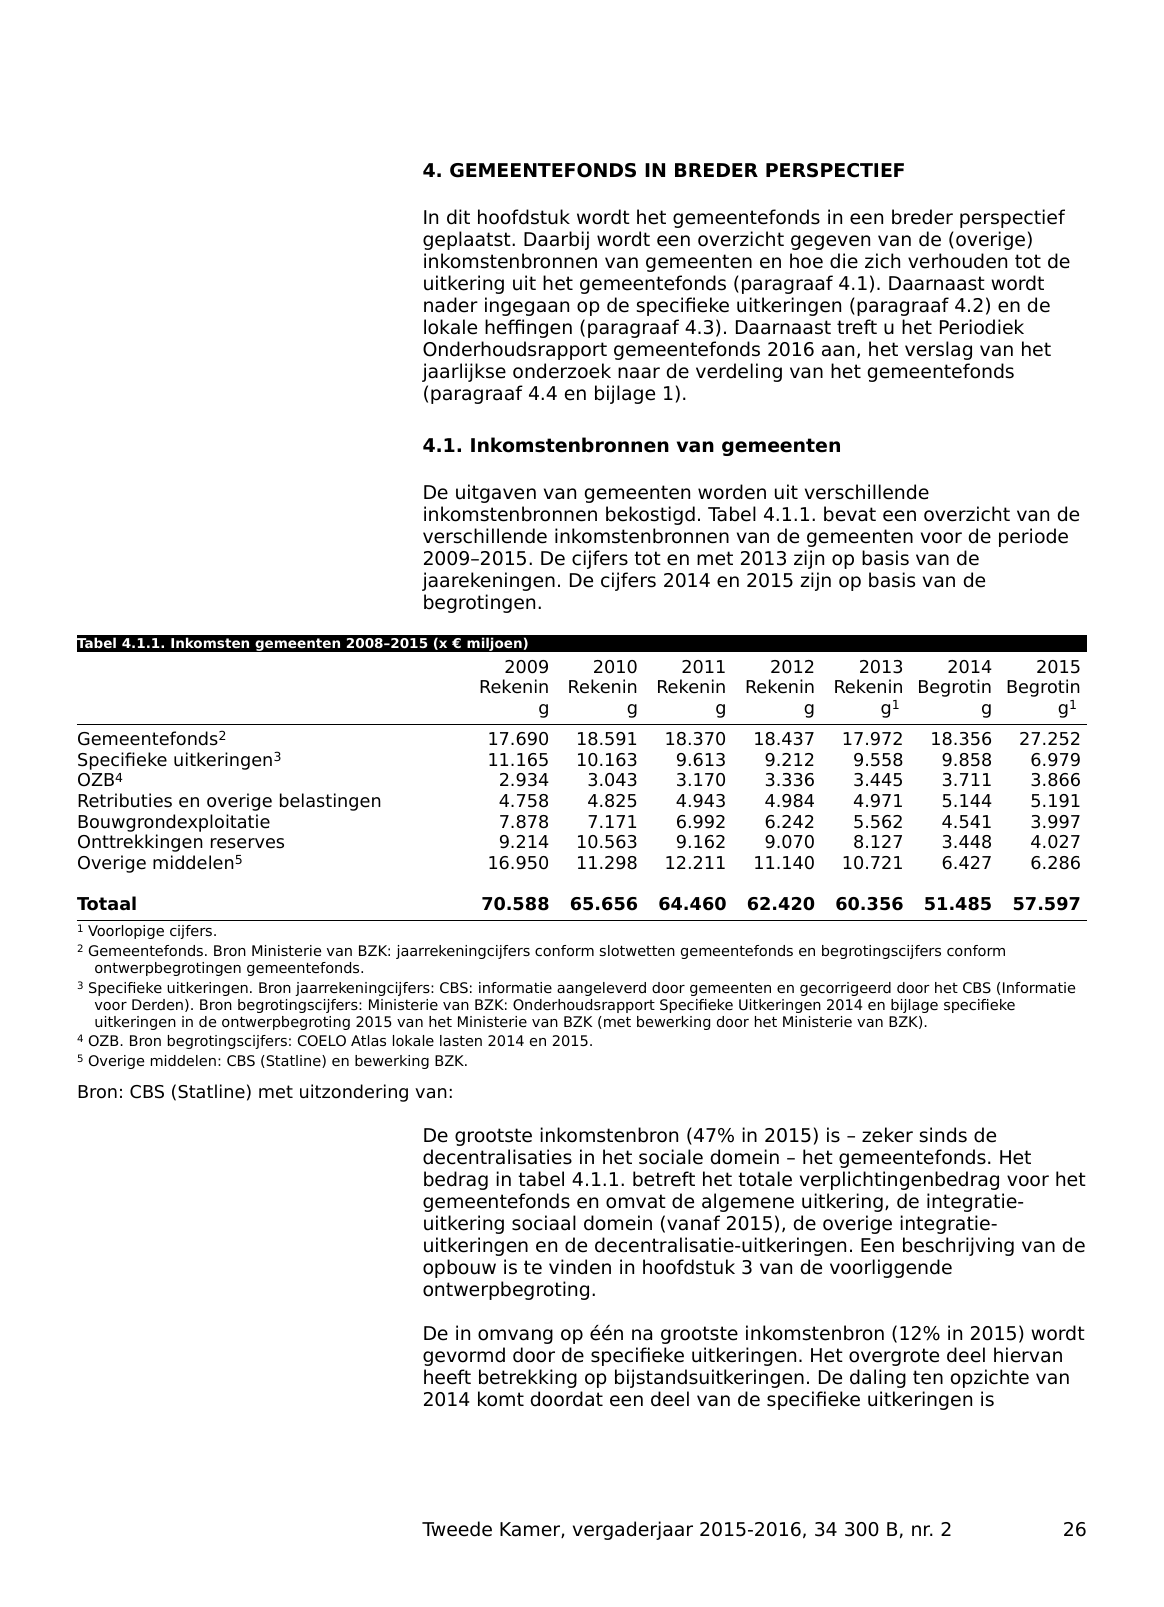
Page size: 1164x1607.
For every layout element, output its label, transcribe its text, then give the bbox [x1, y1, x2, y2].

table_cell Totaal [77, 894, 466, 919]
table_cell 4.971 [821, 791, 909, 812]
table_cell 3.336 [732, 770, 821, 791]
table_cell 65.656 [555, 894, 644, 919]
table_cell 9.214 [466, 832, 555, 853]
table_cell 8.127 [821, 832, 909, 853]
table_cell 18.437 [732, 725, 821, 750]
table_cell [998, 874, 1087, 894]
table_cell Begroting1 [998, 678, 1087, 723]
table_cell Retributies en overige belastingen [77, 791, 466, 812]
table_cell 6.242 [732, 812, 821, 832]
table_cell 10.563 [555, 832, 644, 853]
text De grootste inkomstenbron (47% in 2015) is – zeker sinds de decentralisaties in het sociale domein – het gemeentefonds. Het bedrag in tabel 4.1.1. betreft het totale verplichtingenbedrag voor het gemeentefonds en omvat de algemene uitkering, de integratie-uitkering sociaal domein (vanaf 2015), de overige integratie-uitkeringen en de decentralisatie-uitkeringen. Een beschrijving van de opbouw is te vinden in hoofdstuk 3 van de voorliggende ontwerpbegroting. [422, 1125, 1087, 1301]
table_cell 18.356 [909, 725, 998, 750]
table_cell 51.485 [909, 894, 998, 919]
table_cell 9.613 [644, 750, 732, 770]
table_cell 5.191 [998, 791, 1087, 812]
table_cell 6.992 [644, 812, 732, 832]
table_cell [732, 874, 821, 894]
table_cell 2011 [644, 652, 732, 677]
table_cell 1 Voorlopige cijfers. 2 Gemeentefonds. Bron Ministerie van BZK: jaarrekeningcijfers conform slotwetten gemeentefonds en begrotingscijfers conform ontwerpbegrotingen gemeentefonds. 3 Specifieke uitkeringen. Bron jaarrekeningcijfers: CBS: informatie aangeleverd door gemeenten en gecorrigeerd door het CBS (Informatie voor Derden). Bron begrotingscijfers: Ministerie van BZK: Onderhoudsrapport Specifieke Uitkeringen 2014 en bijlage specifieke uitkeringen in de ontwerpbegroting 2015 van het Ministerie van BZK (met bewerking door het Ministerie van BZK). 4 OZB. Bron begrotingscijfers: COELO Atlas lokale lasten 2014 en 2015. 5 Overige middelen: CBS (Statline) en bewerking BZK. Bron: CBS (Statline) met uitzondering van: [77, 921, 1087, 1102]
table_cell 9.070 [732, 832, 821, 853]
table_cell 2009 [466, 652, 555, 677]
table_cell 10.721 [821, 853, 909, 873]
table_cell OZB4 [77, 770, 466, 791]
table_cell 2.934 [466, 770, 555, 791]
table_cell Rekening [555, 678, 644, 723]
table_cell 2012 [732, 652, 821, 677]
table_cell [821, 874, 909, 894]
table_cell 6.286 [998, 853, 1087, 873]
text In dit hoofdstuk wordt het gemeentefonds in een breder perspectief geplaatst. Daarbij wordt een overzicht gegeven van de (overige) inkomstenbronnen van gemeenten en hoe die zich verhouden tot de uitkering uit het gemeentefonds (paragraaf 4.1). Daarnaast wordt nader ingegaan op de specifieke uitkeringen (paragraaf 4.2) en de lokale heffingen (paragraaf 4.3). Daarnaast treft u het Periodiek Onderhoudsrapport gemeentefonds 2016 aan, het verslag van het jaarlijkse onderzoek naar de verdeling van het gemeentefonds (paragraaf 4.4 en bijlage 1). [422, 207, 1087, 405]
subtitle 4.1. Inkomstenbronnen van gemeenten [422, 435, 1087, 457]
table_cell Gemeentefonds2 [77, 725, 466, 750]
table_cell 5.144 [909, 791, 998, 812]
table_cell Begroting [909, 678, 998, 723]
table_cell 9.162 [644, 832, 732, 853]
table_cell 3.711 [909, 770, 998, 791]
table_cell 4.825 [555, 791, 644, 812]
table_cell 3.997 [998, 812, 1087, 832]
table_cell 6.979 [998, 750, 1087, 770]
table_cell [77, 652, 466, 677]
table_cell 27.252 [998, 725, 1087, 750]
table_cell 7.878 [466, 812, 555, 832]
table_cell Overige middelen5 [77, 853, 466, 873]
table_cell 60.356 [821, 894, 909, 919]
table_cell 3.448 [909, 832, 998, 853]
subtitle 4. GEMEENTEFONDS IN BREDER PERSPECTIEF [422, 160, 1087, 182]
table_cell [77, 678, 466, 723]
table_cell 4.984 [732, 791, 821, 812]
table_cell 3.445 [821, 770, 909, 791]
table_cell [644, 874, 732, 894]
table_cell [909, 874, 998, 894]
table_cell 11.165 [466, 750, 555, 770]
table_cell 4.758 [466, 791, 555, 812]
table_cell 2014 [909, 652, 998, 677]
table_cell Bouwgrondexploitatie [77, 812, 466, 832]
table_cell 70.588 [466, 894, 555, 919]
table_cell 18.370 [644, 725, 732, 750]
table_cell Specifieke uitkeringen3 [77, 750, 466, 770]
table_cell 11.140 [732, 853, 821, 873]
table_cell 9.858 [909, 750, 998, 770]
table_cell Rekening [644, 678, 732, 723]
table_cell 5.562 [821, 812, 909, 832]
table_cell Rekening1 [821, 678, 909, 723]
table_cell 62.420 [732, 894, 821, 919]
table_cell 7.171 [555, 812, 644, 832]
table_cell 12.211 [644, 853, 732, 873]
table_cell 9.558 [821, 750, 909, 770]
table_cell 17.972 [821, 725, 909, 750]
table_cell 2013 [821, 652, 909, 677]
table_cell Rekening [732, 678, 821, 723]
table_cell 2015 [998, 652, 1087, 677]
table_cell 2010 [555, 652, 644, 677]
table_cell Onttrekkingen reserves [77, 832, 466, 853]
table_cell 6.427 [909, 853, 998, 873]
table_cell Rekening [466, 678, 555, 723]
table_cell 3.170 [644, 770, 732, 791]
table_cell 4.541 [909, 812, 998, 832]
table_cell 3.866 [998, 770, 1087, 791]
table_cell [77, 874, 466, 894]
table_cell 64.460 [644, 894, 732, 919]
table_cell 18.591 [555, 725, 644, 750]
text De uitgaven van gemeenten worden uit verschillende inkomstenbronnen bekostigd. Tabel 4.1.1. bevat een overzicht van de verschillende inkomstenbronnen van de gemeenten voor de periode 2009–2015. De cijfers tot en met 2013 zijn op basis van de jaarekeningen. De cijfers 2014 en 2015 zijn op basis van de begrotingen. [422, 482, 1087, 613]
table_cell 4.943 [644, 791, 732, 812]
table_cell [555, 874, 644, 894]
table_header Tabel 4.1.1. Inkomsten gemeenten 2008–2015 (x € miljoen) [77, 635, 1087, 651]
text De in omvang op één na grootste inkomstenbron (12% in 2015) wordt gevormd door de specifieke uitkeringen. Het overgrote deel hiervan heeft betrekking op bijstandsuitkeringen. De daling ten opzichte van 2014 komt doordat een deel van de specifieke uitkeringen is [422, 1323, 1087, 1411]
table_cell 3.043 [555, 770, 644, 791]
table_cell [466, 874, 555, 894]
table_cell 4.027 [998, 832, 1087, 853]
table_cell 57.597 [998, 894, 1087, 919]
table_cell 9.212 [732, 750, 821, 770]
table_cell 11.298 [555, 853, 644, 873]
table_cell 16.950 [466, 853, 555, 873]
table_cell 17.690 [466, 725, 555, 750]
table_cell 10.163 [555, 750, 644, 770]
